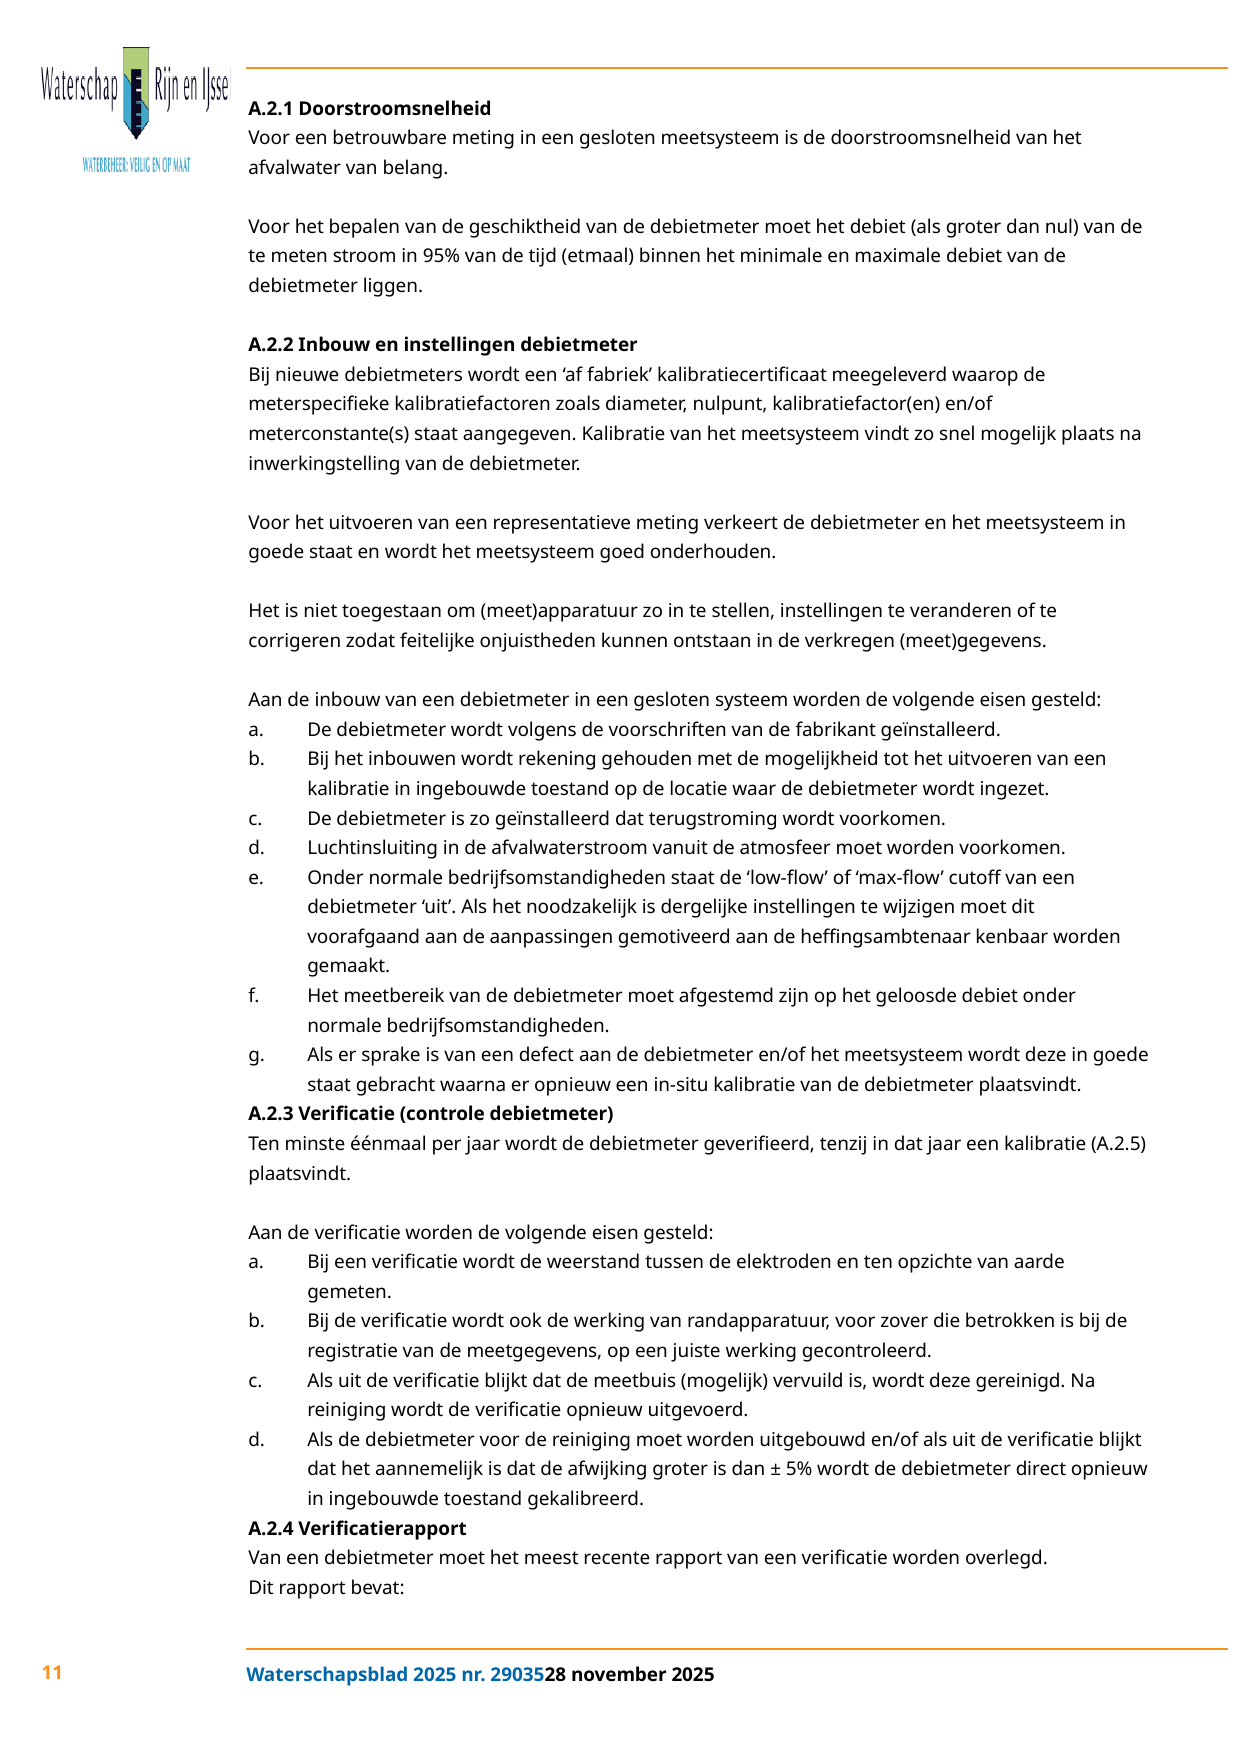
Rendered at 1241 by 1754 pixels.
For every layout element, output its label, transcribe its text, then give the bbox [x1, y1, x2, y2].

list Luchtinsluiting in de afvalwaterstroom vanuit de atmosfeer moet worden voorkomen. [248, 834, 1152, 860]
text A.2.3 Verificatie (controle debietmeter) [248, 1101, 1152, 1126]
list Als er sprake is van een defect aan de debietmeter en/of het meetsysteem wordt deze in goede staat gebracht waarna er opnieuw een in-situ kalibratie van de debietmeter plaatsvindt. [248, 1041, 1152, 1097]
list Bij een verificatie wordt de weerstand tussen de elektroden en ten opzichte van aarde gemeten. [248, 1248, 1152, 1304]
text Ten minste éénmaal per jaar wordt de debietmeter geverifieerd, tenzij in dat jaar een kalibratie (A.2.5) plaatsvindt. [248, 1130, 1152, 1186]
text Aan de verificatie worden de volgende eisen gesteld: [248, 1219, 1152, 1245]
text A.2.1 Doorstroomsnelheid [248, 95, 1152, 121]
list Als uit de verificatie blijkt dat de meetbuis (mogelijk) vervuild is, wordt deze gereinigd. Na reiniging wordt de verificatie opnieuw uitgevoerd. [248, 1367, 1152, 1422]
text Voor het uitvoeren van een representatieve meting verkeert de debietmeter en het meetsysteem in goede staat en wordt het meetsysteem goed onderhouden. [248, 509, 1152, 564]
list Onder normale bedrijfsomstandigheden staat de ‘low-flow’ of ‘max-flow’ cutoff van een debietmeter ‘uit’. Als het noodzakelijk is dergelijke instellingen te wijzigen moet dit voorafgaand aan de aanpassingen gemotiveerd aan de heffingsambtenaar kenbaar worden gemaakt. [248, 864, 1152, 978]
text Voor het bepalen van de geschiktheid van de debietmeter moet het debiet (als groter dan nul) van de te meten stroom in 95% van de tijd (etmaal) binnen het minimale en maximale debiet van de debietmeter liggen. [248, 213, 1152, 298]
text A.2.2 Inbouw en instellingen debietmeter [248, 331, 1152, 357]
text Van een debietmeter moet het meest recente rapport van een verificatie worden overlegd. [248, 1544, 1152, 1570]
picture [41, 47, 231, 172]
text Aan de inbouw van een debietmeter in een gesloten systeem worden de volgende eisen gesteld: [248, 686, 1152, 712]
list Bij het inbouwen wordt rekening gehouden met de mogelijkheid tot het uitvoeren van een kalibratie in ingebouwde toestand op de locatie waar de debietmeter wordt ingezet. [248, 746, 1152, 801]
list Bij de verificatie wordt ook de werking van randapparatuur, voor zover die betrokken is bij de registratie van de meetgegevens, op een juiste werking gecontroleerd. [248, 1308, 1152, 1363]
list De debietmeter wordt volgens de voorschriften van de fabrikant geïnstalleerd. [248, 716, 1152, 742]
text Bij nieuwe debietmeters wordt een ‘af fabriek’ kalibratiecertificaat meegeleverd waarop de meterspecifieke kalibratiefactoren zoals diameter, nulpunt, kalibratiefactor(en) en/of meterconstante(s) staat aangegeven. Kalibratie van het meetsysteem vindt zo snel mogelijk plaats na inwerkingstelling van de debietmeter. [248, 361, 1152, 476]
text Voor een betrouwbare meting in een gesloten meetsysteem is de doorstroomsnelheid van het afvalwater van belang. [248, 124, 1152, 180]
text Dit rapport bevat: [248, 1574, 1152, 1600]
text A.2.4 Verificatierapport [248, 1515, 1152, 1541]
list Het meetbereik van de debietmeter moet afgestemd zijn op het geloosde debiet onder normale bedrijfsomstandigheden. [248, 982, 1152, 1038]
text Het is niet toegestaan om (meet)apparatuur zo in te stellen, instellingen te veranderen of te corrigeren zodat feitelijke onjuistheden kunnen ontstaan in de verkregen (meet)gegevens. [248, 598, 1152, 653]
list De debietmeter is zo geïnstalleerd dat terugstroming wordt voorkomen. [248, 805, 1152, 831]
list Als de debietmeter voor de reiniging moet worden uitgebouwd en/of als uit de verificatie blijkt dat het aannemelijk is dat de afwijking groter is dan ± 5% wordt de debietmeter direct opnieuw in ingebouwde toestand gekalibreerd. [248, 1426, 1152, 1511]
